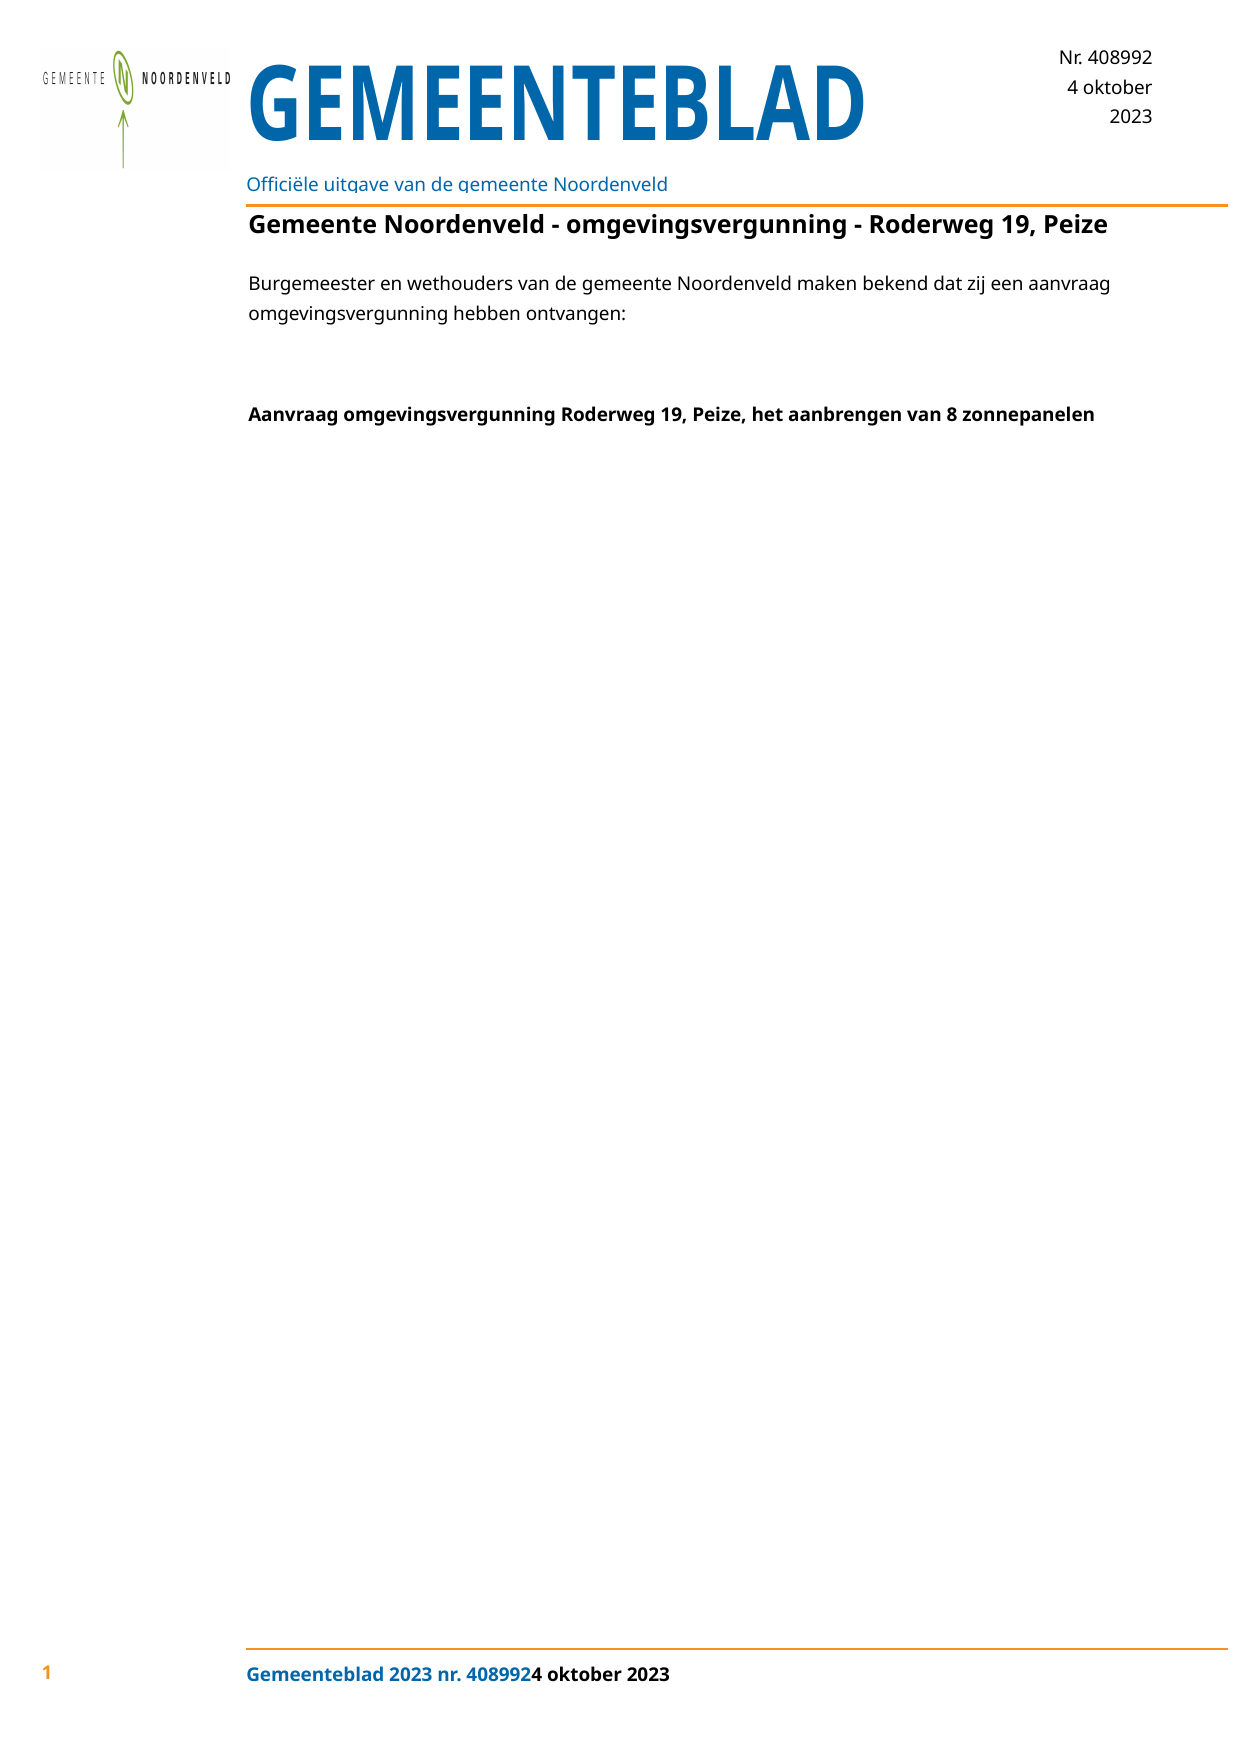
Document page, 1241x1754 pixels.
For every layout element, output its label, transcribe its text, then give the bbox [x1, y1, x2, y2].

text Gemeente Noordenveld - omgevingsvergunning - Roderweg 19, Peize [248, 207, 1152, 241]
text Aanvraag omgevingsvergunning Roderweg 19, Peize, het aanbrengen van 8 zonnepanelen [248, 401, 1152, 426]
text Burgemeester en wethouders van de gemeente Noordenveld maken bekend dat zij een aanvraag omgevingsvergunning hebben ontvangen: [248, 270, 1152, 326]
picture [41, 47, 231, 172]
